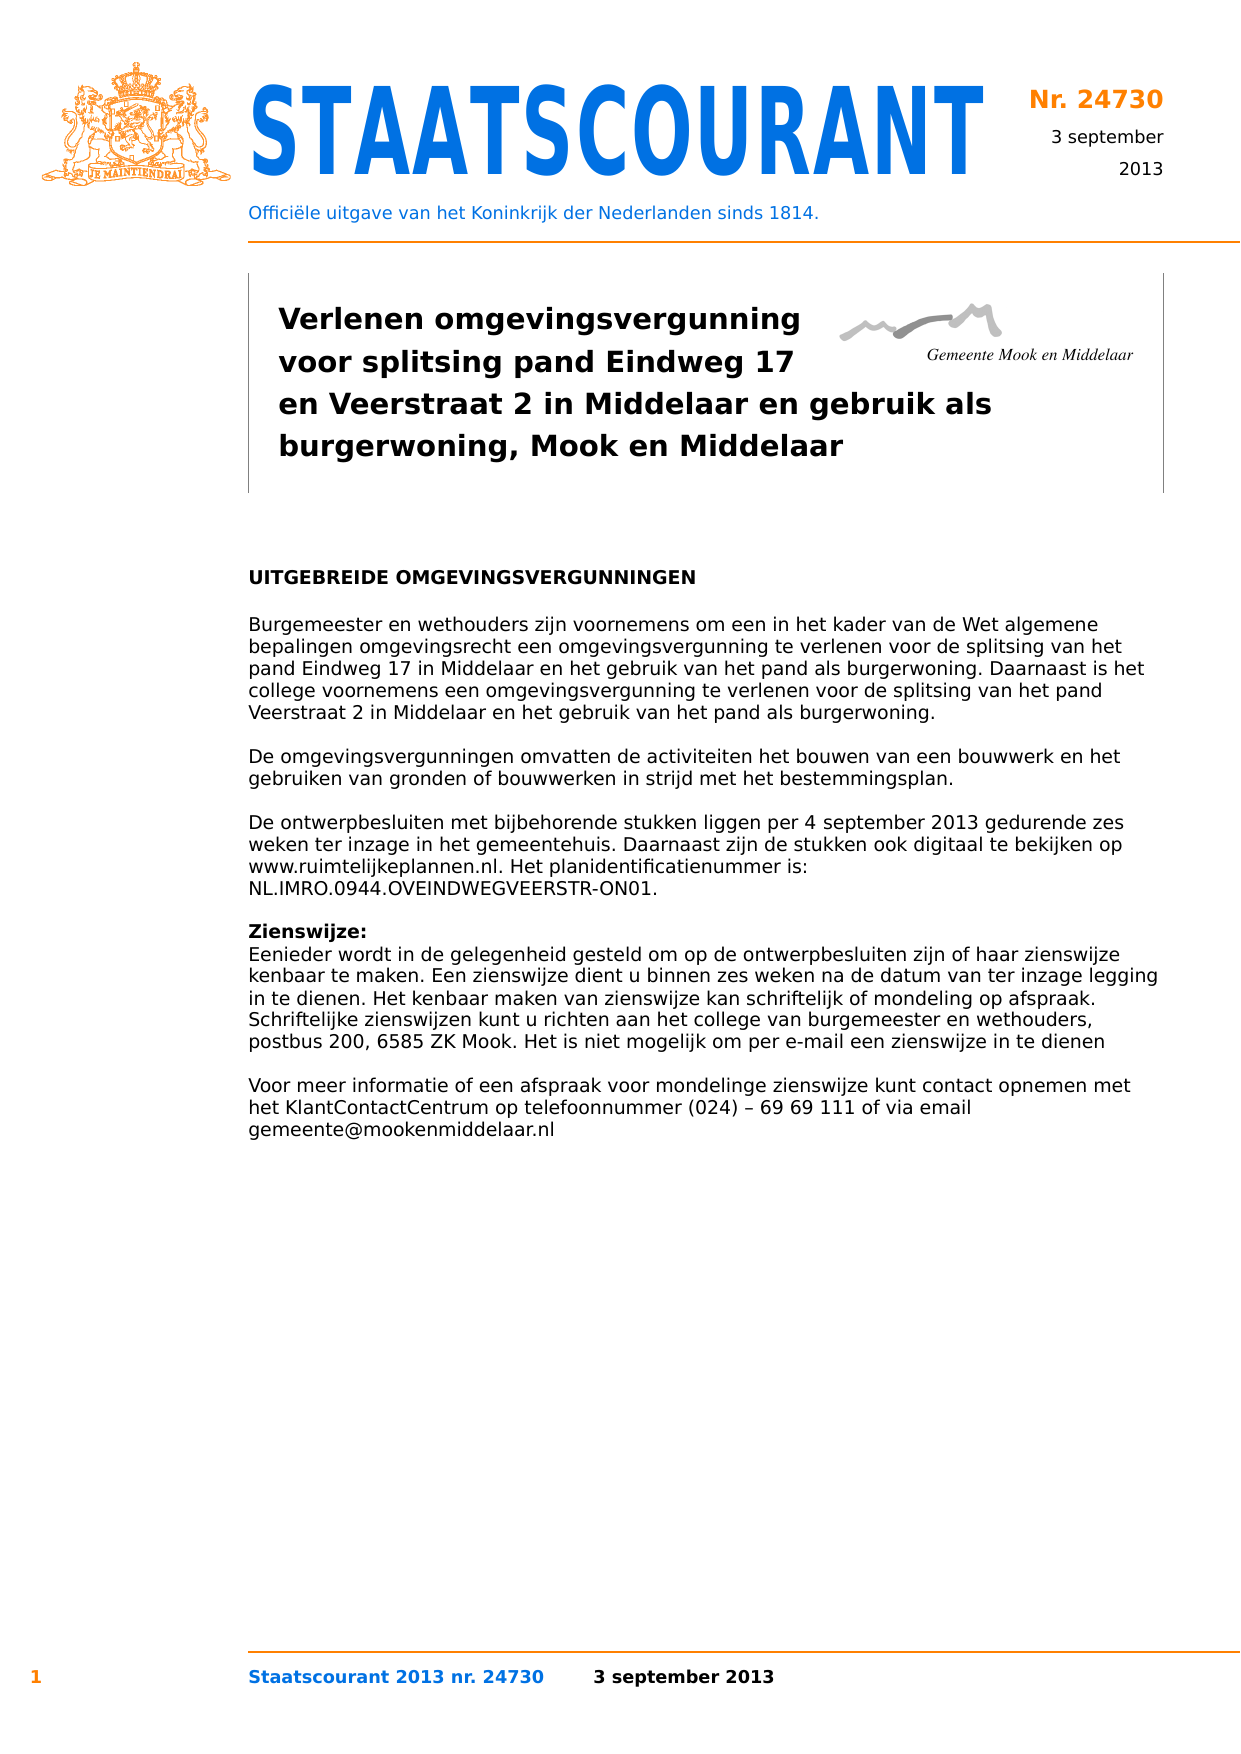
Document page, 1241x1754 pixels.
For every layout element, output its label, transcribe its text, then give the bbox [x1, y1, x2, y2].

subtitle Verlenen omgevingsvergunning voor splitsing pand Eindweg 17 en Veerstraat 2 in Middelaar en gebruik als burgerwoning, Mook en Middelaar [249, 273, 1163, 493]
text De ontwerpbesluiten met bijbehorende stukken liggen per 4 september 2013 gedurende zes weken ter inzage in het gemeentehuis. Daarnaast zijn de stukken ook digitaal te bekijken op www.ruimtelijkeplannen.nl. Het planidentificatienummer is: NL.IMRO.0944.OVEINDWEGVEERSTR-ON01. [248, 812, 1163, 899]
text Eenieder wordt in de gelegenheid gesteld om op de ontwerpbesluiten zijn of haar zienswijze kenbaar te maken. Een zienswijze dient u binnen zes weken na de datum van ter inzage legging in te dienen. Het kenbaar maken van zienswijze kan schriftelijk of mondeling op afspraak. Schriftelijke zienswijzen kunt u richten aan het college van burgemeester en wethouders, postbus 200, 6585 ZK Mook. Het is niet mogelijk om per e-mail een zienswijze in te dienen [248, 943, 1163, 1053]
table_cell Officiële uitgave van het Koninkrijk der Nederlanden sinds 1814. [248, 203, 1240, 241]
text Voor meer informatie of een afspraak voor mondelinge zienswijze kunt contact opnemen met het KlantContactCentrum op telefoonnummer (024) – 69 69 111 of via email gemeente@mookenmiddelaar.nl [248, 1075, 1163, 1141]
text De omgevingsvergunningen omvatten de activiteiten het bouwen van een bouwwerk en het gebruiken van gronden of bouwwerken in strijd met het bestemmingsplan. [248, 746, 1163, 790]
table_cell 2013 [998, 153, 1240, 203]
text Burgemeester en wethouders zijn voornemens om een in het kader van de Wet algemene bepalingen omgevingsrecht een omgevingsvergunning te verlenen voor de splitsing van het pand Eindweg 17 in Middelaar en het gebruik van het pand als burgerwoning. Daarnaast is het college voornemens een omgevingsvergunning te verlenen voor de splitsing van het pand Veerstraat 2 in Middelaar en het gebruik van het pand als burgerwoning. [248, 614, 1163, 724]
table_header Nr. 24730 [998, 62, 1240, 121]
subtitle UITGEBREIDE OMGEVINGSVERGUNNINGEN [248, 567, 1163, 589]
text Zienswijze: [248, 921, 1163, 943]
table_cell 3 september [998, 121, 1240, 153]
picture [41, 62, 231, 186]
table_header STAATSCOURANT [248, 62, 998, 203]
picture [838, 302, 1134, 362]
table_header [25, 62, 248, 241]
